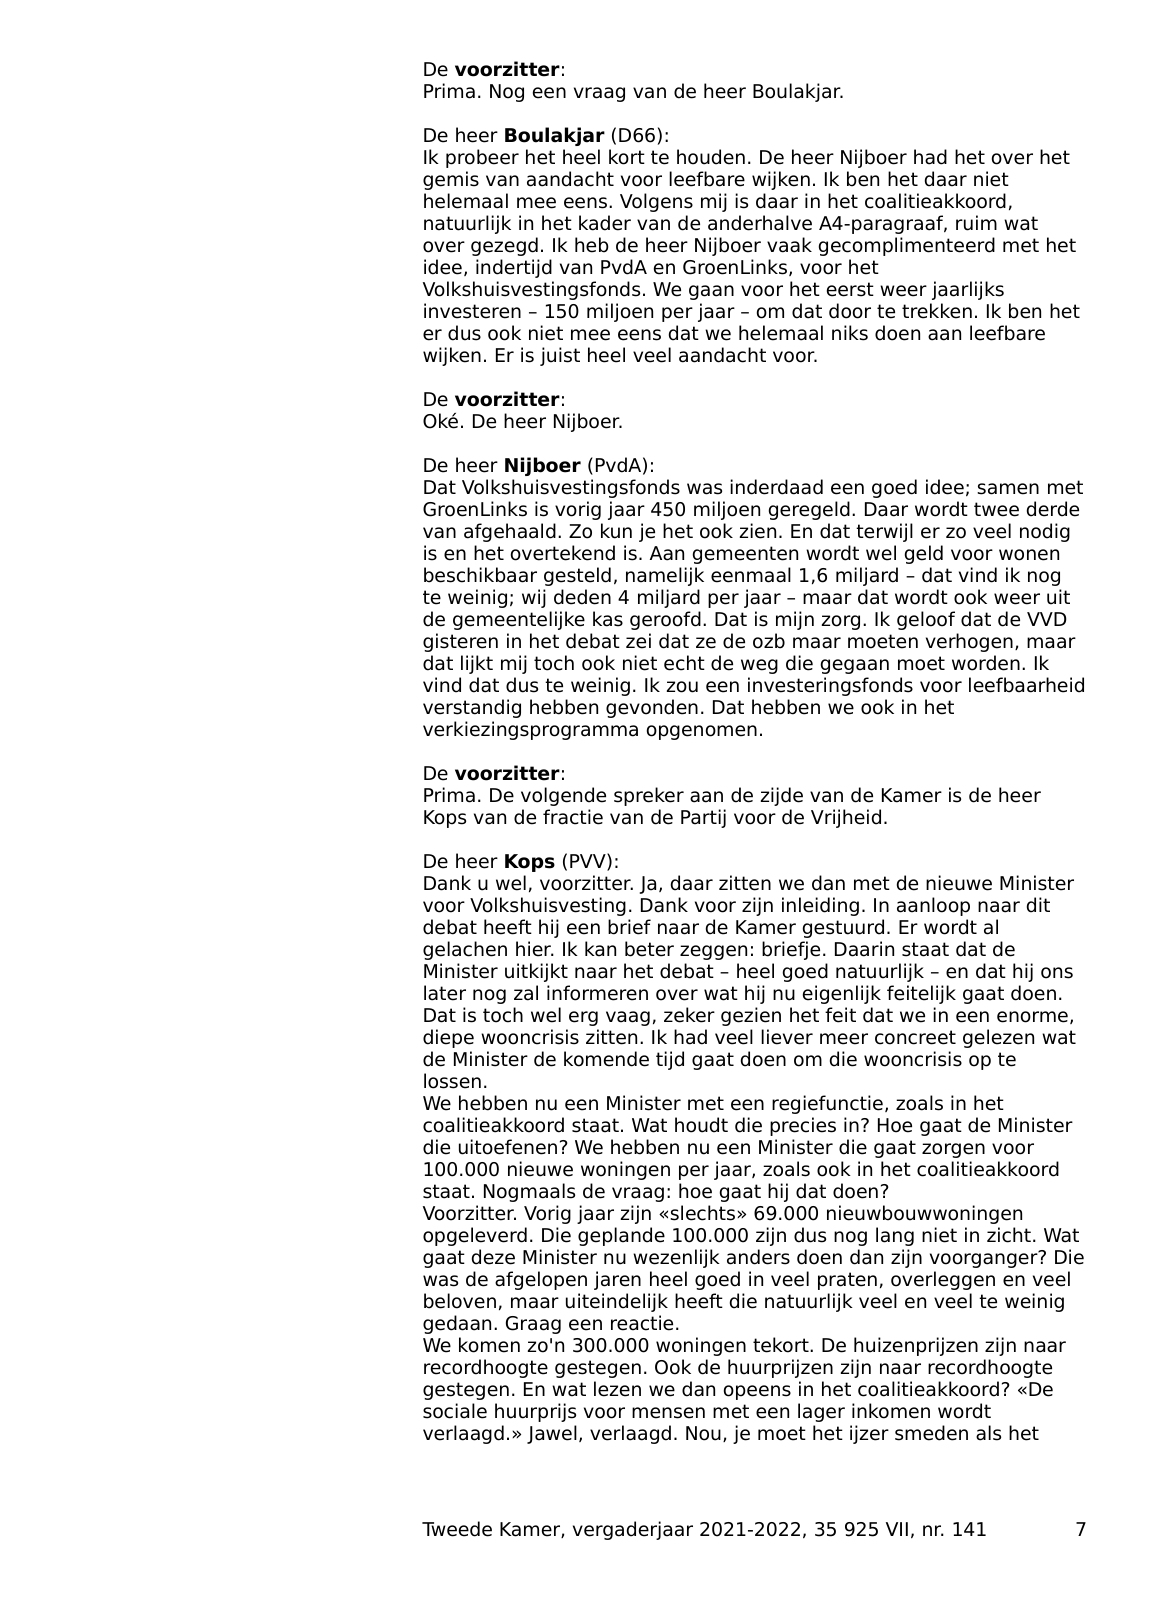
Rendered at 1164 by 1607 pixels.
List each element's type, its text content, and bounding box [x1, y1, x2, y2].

text De voorzitter: [422, 389, 1087, 411]
text De heer Nijboer (PvdA): [422, 455, 1087, 477]
text De voorzitter: [422, 763, 1087, 785]
text De heer Boulakjar (D66): [422, 125, 1087, 147]
text Ik probeer het heel kort te houden. De heer Nijboer had het over het gemis van aandacht voor leefbare wijken. Ik ben het daar niet helemaal mee eens. Volgens mij is daar in het coalitieakkoord, natuurlijk in het kader van de anderhalve A4-paragraaf, ruim wat over gezegd. Ik heb de heer Nijboer vaak gecomplimenteerd met het idee, indertijd van PvdA en GroenLinks, voor het Volkshuisvestingsfonds. We gaan voor het eerst weer jaarlijks investeren – 150 miljoen per jaar – om dat door te trekken. Ik ben het er dus ook niet mee eens dat we helemaal niks doen aan leefbare wijken. Er is juist heel veel aandacht voor. [422, 147, 1087, 367]
text Dat Volkshuisvestingsfonds was inderdaad een goed idee; samen met GroenLinks is vorig jaar 450 miljoen geregeld. Daar wordt twee derde van afgehaald. Zo kun je het ook zien. En dat terwijl er zo veel nodig is en het overtekend is. Aan gemeenten wordt wel geld voor wonen beschikbaar gesteld, namelijk eenmaal 1,6 miljard – dat vind ik nog te weinig; wij deden 4 miljard per jaar – maar dat wordt ook weer uit de gemeentelijke kas geroofd. Dat is mijn zorg. Ik geloof dat de VVD gisteren in het debat zei dat ze de ozb maar moeten verhogen, maar dat lijkt mij toch ook niet echt de weg die gegaan moet worden. Ik vind dat dus te weinig. Ik zou een investeringsfonds voor leefbaarheid verstandig hebben gevonden. Dat hebben we ook in het verkiezingsprogramma opgenomen. [422, 477, 1087, 741]
text Voorzitter. Vorig jaar zijn «slechts» 69.000 nieuwbouwwoningen opgeleverd. Die geplande 100.000 zijn dus nog lang niet in zicht. Wat gaat deze Minister nu wezenlijk anders doen dan zijn voorganger? Die was de afgelopen jaren heel goed in veel praten, overleggen en veel beloven, maar uiteindelijk heeft die natuurlijk veel en veel te weinig gedaan. Graag een reactie. [422, 1203, 1087, 1335]
text We komen zo'n 300.000 woningen tekort. De huizenprijzen zijn naar recordhoogte gestegen. Ook de huurprijzen zijn naar recordhoogte gestegen. En wat lezen we dan opeens in het coalitieakkoord? «De sociale huurprijs voor mensen met een lager inkomen wordt verlaagd.» Jawel, verlaagd. Nou, je moet het ijzer smeden als het [422, 1335, 1087, 1445]
text We hebben nu een Minister met een regiefunctie, zoals in het coalitieakkoord staat. Wat houdt die precies in? Hoe gaat de Minister die uitoefenen? We hebben nu een Minister die gaat zorgen voor 100.000 nieuwe woningen per jaar, zoals ook in het coalitieakkoord staat. Nogmaals de vraag: hoe gaat hij dat doen? [422, 1093, 1087, 1203]
text Oké. De heer Nijboer. [422, 411, 1087, 433]
text Prima. De volgende spreker aan de zijde van de Kamer is de heer Kops van de fractie van de Partij voor de Vrijheid. [422, 785, 1087, 829]
text De heer Kops (PVV): [422, 851, 1087, 873]
text Prima. Nog een vraag van de heer Boulakjar. [422, 81, 1087, 103]
text De voorzitter: [422, 59, 1087, 81]
text Dank u wel, voorzitter. Ja, daar zitten we dan met de nieuwe Minister voor Volkshuisvesting. Dank voor zijn inleiding. In aanloop naar dit debat heeft hij een brief naar de Kamer gestuurd. Er wordt al gelachen hier. Ik kan beter zeggen: briefje. Daarin staat dat de Minister uitkijkt naar het debat – heel goed natuurlijk – en dat hij ons later nog zal informeren over wat hij nu eigenlijk feitelijk gaat doen. Dat is toch wel erg vaag, zeker gezien het feit dat we in een enorme, diepe wooncrisis zitten. Ik had veel liever meer concreet gelezen wat de Minister de komende tijd gaat doen om die wooncrisis op te lossen. [422, 873, 1087, 1093]
